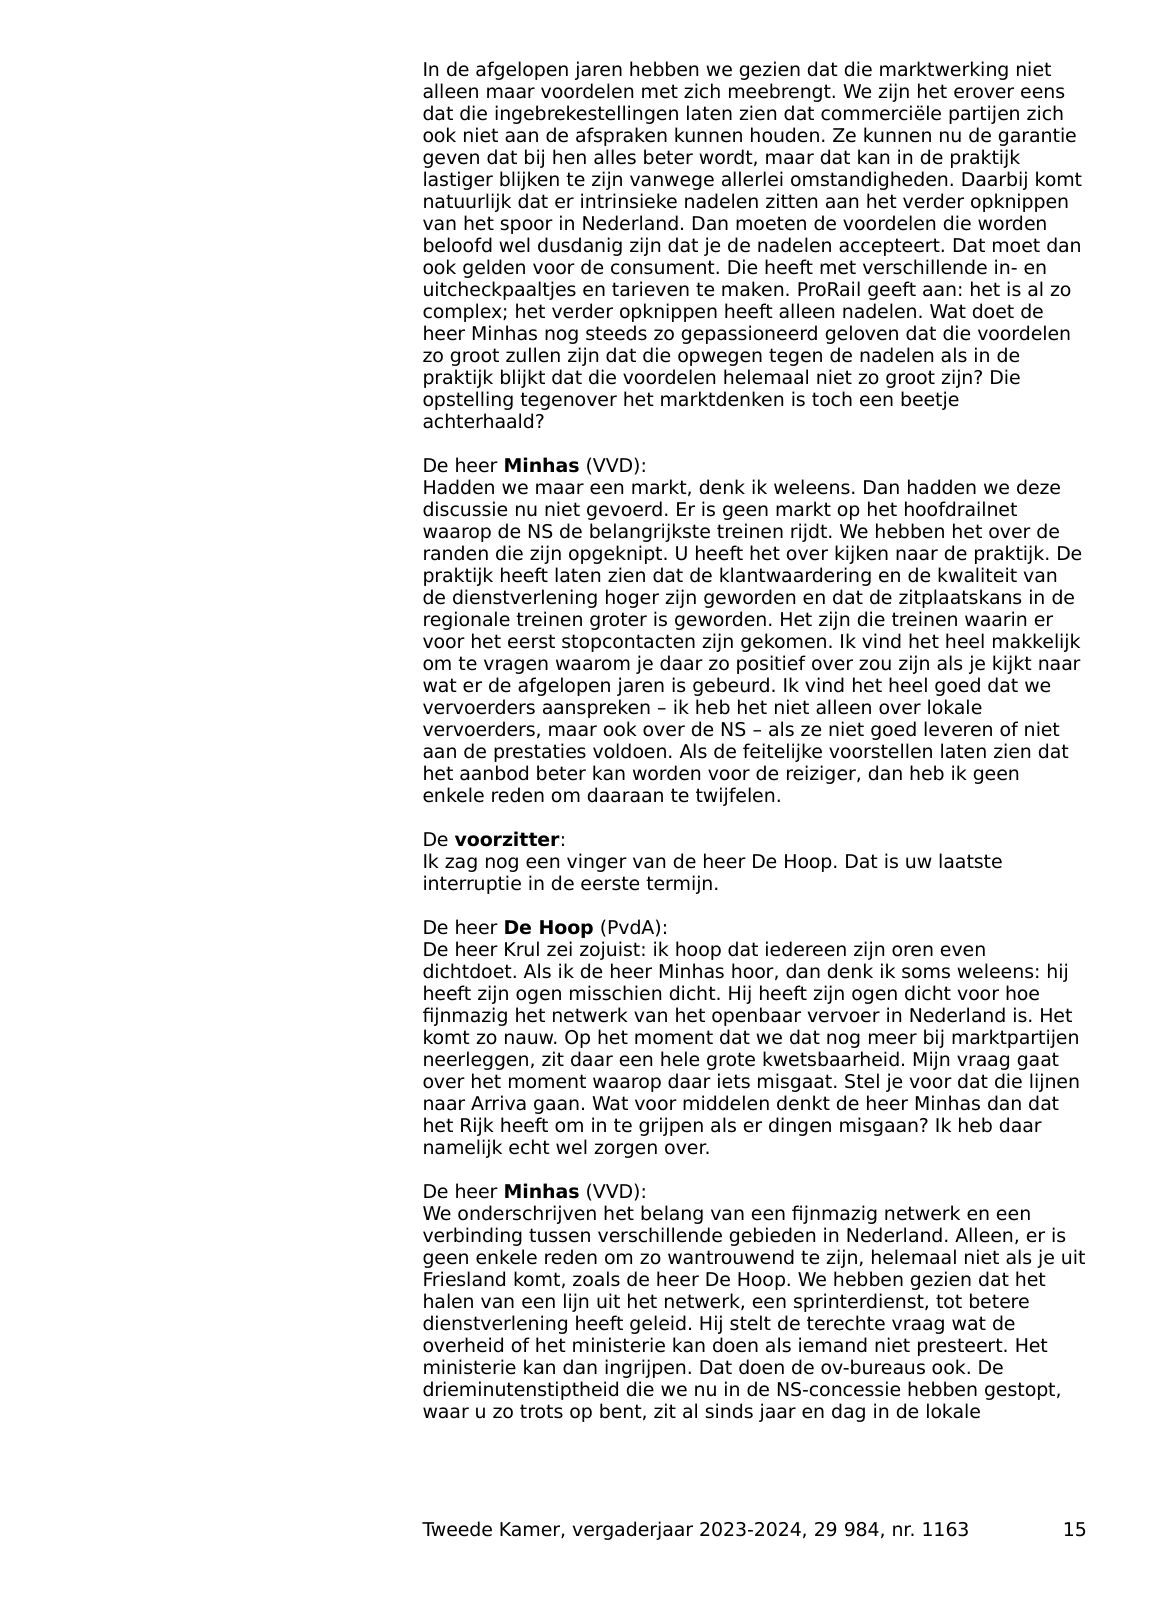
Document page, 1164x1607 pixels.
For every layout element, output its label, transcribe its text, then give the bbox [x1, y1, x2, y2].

text We onderschrijven het belang van een fijnmazig netwerk en een verbinding tussen verschillende gebieden in Nederland. Alleen, er is geen enkele reden om zo wantrouwend te zijn, helemaal niet als je uit Friesland komt, zoals de heer De Hoop. We hebben gezien dat het halen van een lijn uit het netwerk, een sprinterdienst, tot betere dienstverlening heeft geleid. Hij stelt de terechte vraag wat de overheid of het ministerie kan doen als iemand niet presteert. Het ministerie kan dan ingrijpen. Dat doen de ov-bureaus ook. De drieminutenstiptheid die we nu in de NS-concessie hebben gestopt, waar u zo trots op bent, zit al sinds jaar en dag in de lokale [422, 1203, 1087, 1423]
text Hadden we maar een markt, denk ik weleens. Dan hadden we deze discussie nu niet gevoerd. Er is geen markt op het hoofdrailnet waarop de NS de belangrijkste treinen rijdt. We hebben het over de randen die zijn opgeknipt. U heeft het over kijken naar de praktijk. De praktijk heeft laten zien dat de klantwaardering en de kwaliteit van de dienstverlening hoger zijn geworden en dat de zitplaatskans in de regionale treinen groter is geworden. Het zijn die treinen waarin er voor het eerst stopcontacten zijn gekomen. Ik vind het heel makkelijk om te vragen waarom je daar zo positief over zou zijn als je kijkt naar wat er de afgelopen jaren is gebeurd. Ik vind het heel goed dat we vervoerders aanspreken – ik heb het niet alleen over lokale vervoerders, maar ook over de NS – als ze niet goed leveren of niet aan de prestaties voldoen. Als de feitelijke voorstellen laten zien dat het aanbod beter kan worden voor de reiziger, dan heb ik geen enkele reden om daaraan te twijfelen. [422, 477, 1087, 807]
text De heer De Hoop (PvdA): [422, 917, 1087, 939]
text Ik zag nog een vinger van de heer De Hoop. Dat is uw laatste interruptie in de eerste termijn. [422, 851, 1087, 895]
text De heer Minhas (VVD): [422, 455, 1087, 477]
text De heer Krul zei zojuist: ik hoop dat iedereen zijn oren even dichtdoet. Als ik de heer Minhas hoor, dan denk ik soms weleens: hij heeft zijn ogen misschien dicht. Hij heeft zijn ogen dicht voor hoe fijnmazig het netwerk van het openbaar vervoer in Nederland is. Het komt zo nauw. Op het moment dat we dat nog meer bij marktpartijen neerleggen, zit daar een hele grote kwetsbaarheid. Mijn vraag gaat over het moment waarop daar iets misgaat. Stel je voor dat die lijnen naar Arriva gaan. Wat voor middelen denkt de heer Minhas dan dat het Rijk heeft om in te grijpen als er dingen misgaan? Ik heb daar namelijk echt wel zorgen over. [422, 939, 1087, 1159]
text De heer Minhas (VVD): [422, 1181, 1087, 1203]
text In de afgelopen jaren hebben we gezien dat die marktwerking niet alleen maar voordelen met zich meebrengt. We zijn het erover eens dat die ingebrekestellingen laten zien dat commerciële partijen zich ook niet aan de afspraken kunnen houden. Ze kunnen nu de garantie geven dat bij hen alles beter wordt, maar dat kan in de praktijk lastiger blijken te zijn vanwege allerlei omstandigheden. Daarbij komt natuurlijk dat er intrinsieke nadelen zitten aan het verder opknippen van het spoor in Nederland. Dan moeten de voordelen die worden beloofd wel dusdanig zijn dat je de nadelen accepteert. Dat moet dan ook gelden voor de consument. Die heeft met verschillende in- en uitcheckpaaltjes en tarieven te maken. ProRail geeft aan: het is al zo complex; het verder opknippen heeft alleen nadelen. Wat doet de heer Minhas nog steeds zo gepassioneerd geloven dat die voordelen zo groot zullen zijn dat die opwegen tegen de nadelen als in de praktijk blijkt dat die voordelen helemaal niet zo groot zijn? Die opstelling tegenover het marktdenken is toch een beetje achterhaald? [422, 59, 1087, 433]
text De voorzitter: [422, 829, 1087, 851]
